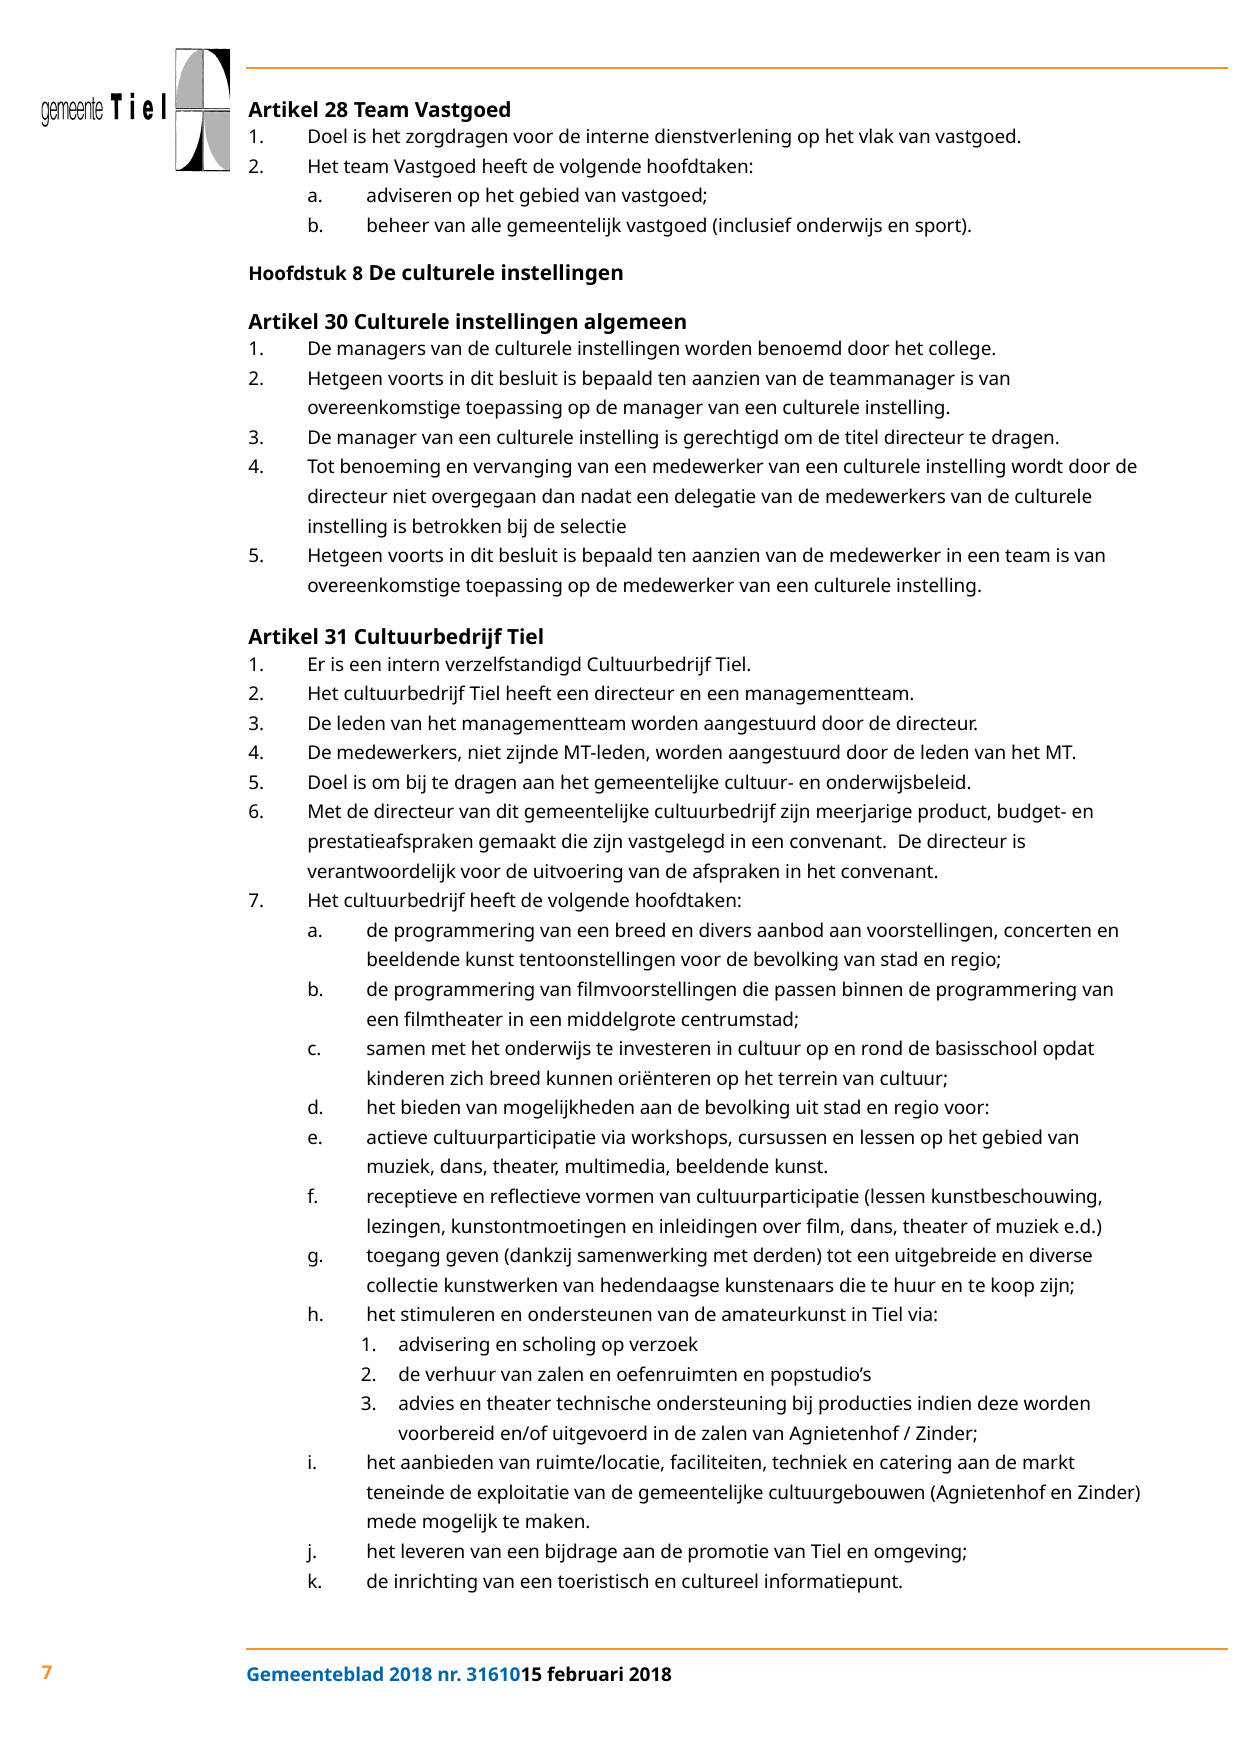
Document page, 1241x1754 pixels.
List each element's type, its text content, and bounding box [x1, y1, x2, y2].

list De manager van een culturele instelling is gerechtigd om de titel directeur te dragen. [248, 424, 1152, 450]
list advisering en scholing op verzoek [361, 1331, 1152, 1357]
list Er is een intern verzelfstandigd Cultuurbedrijf Tiel. [248, 651, 1152, 677]
list Doel is het zorgdragen voor de interne dienstverlening op het vlak van vastgoed. [248, 123, 1152, 149]
list de programmering van een breed en divers aanbod aan voorstellingen, concerten en beeldende kunst tentoonstellingen voor de bevolking van stad en regio; [307, 917, 1152, 972]
text Artikel 30 Culturele instellingen algemeen [248, 307, 1152, 335]
list adviseren op het gebied van vastgoed; [307, 182, 1152, 208]
text Hoofdstuk 8 De culturele instellingen [248, 258, 1152, 286]
list beheer van alle gemeentelijk vastgoed (inclusief onderwijs en sport). [307, 212, 1152, 238]
list het stimuleren en ondersteunen van de amateurkunst in Tiel via: [307, 1302, 1152, 1327]
list samen met het onderwijs te investeren in cultuur op en rond de basisschool opdat kinderen zich breed kunnen oriënteren op het terrein van cultuur; [307, 1035, 1152, 1091]
list receptieve en reflectieve vormen van cultuurparticipatie (lessen kunstbeschouwing, lezingen, kunstontmoetingen en inleidingen over film, dans, theater of muziek e.d.) [307, 1183, 1152, 1239]
list de inrichting van een toeristisch en cultureel informatiepunt. [307, 1568, 1152, 1594]
list actieve cultuurparticipatie via workshops, cursussen en lessen op het gebied van muziek, dans, theater, multimedia, beeldende kunst. [307, 1124, 1152, 1179]
list De managers van de culturele instellingen worden benoemd door het college. [248, 335, 1152, 361]
list Het team Vastgoed heeft de volgende hoofdtaken: [248, 153, 1152, 178]
list het leveren van een bijdrage aan de promotie van Tiel en omgeving; [307, 1538, 1152, 1564]
list de programmering van filmvoorstellingen die passen binnen de programmering van een filmtheater in een middelgrote centrumstad; [307, 976, 1152, 1032]
list Hetgeen voorts in dit besluit is bepaald ten aanzien van de teammanager is van overeenkomstige toepassing op de manager van een culturele instelling. [248, 365, 1152, 420]
list De medewerkers, niet zijnde MT-leden, worden aangestuurd door de leden van het MT. [248, 739, 1152, 765]
list Hetgeen voorts in dit besluit is bepaald ten aanzien van de medewerker in een team is van overeenkomstige toepassing op de medewerker van een culturele instelling. [248, 542, 1152, 598]
list Het cultuurbedrijf Tiel heeft een directeur en een managementteam. [248, 680, 1152, 706]
list de verhuur van zalen en oefenruimten en popstudio’s [361, 1361, 1152, 1387]
list toegang geven (dankzij samenwerking met derden) tot een uitgebreide en diverse collectie kunstwerken van hedendaagse kunstenaars die te huur en te koop zijn; [307, 1242, 1152, 1298]
picture [41, 47, 231, 172]
list Het cultuurbedrijf heeft de volgende hoofdtaken: [248, 887, 1152, 913]
list advies en theater technische ondersteuning bij producties indien deze worden voorbereid en/of uitgevoerd in de zalen van Agnietenhof / Zinder; [361, 1390, 1152, 1446]
list het aanbieden van ruimte/locatie, faciliteiten, techniek en catering aan de markt teneinde de exploitatie van de gemeentelijke cultuurgebouwen (Agnietenhof en Zinder) mede mogelijk te maken. [307, 1449, 1152, 1534]
text Artikel 28 Team Vastgoed [248, 95, 1152, 123]
list het bieden van mogelijkheden aan de bevolking uit stad en regio voor: [307, 1094, 1152, 1120]
list De leden van het managementteam worden aangestuurd door de directeur. [248, 710, 1152, 736]
list Met de directeur van dit gemeentelijke cultuurbedrijf zijn meerjarige product, budget- en prestatieafspraken gemaakt die zijn vastgelegd in een convenant. De directeur is verantwoordelijk voor de uitvoering van de afspraken in het convenant. [248, 799, 1152, 884]
list Doel is om bij te dragen aan het gemeentelijke cultuur- en onderwijsbeleid. [248, 769, 1152, 795]
list Tot benoeming en vervanging van een medewerker van een culturele instelling wordt door de directeur niet overgegaan dan nadat een delegatie van de medewerkers van de culturele instelling is betrokken bij de selectie [248, 454, 1152, 538]
text Artikel 31 Cultuurbedrijf Tiel [248, 622, 1152, 651]
